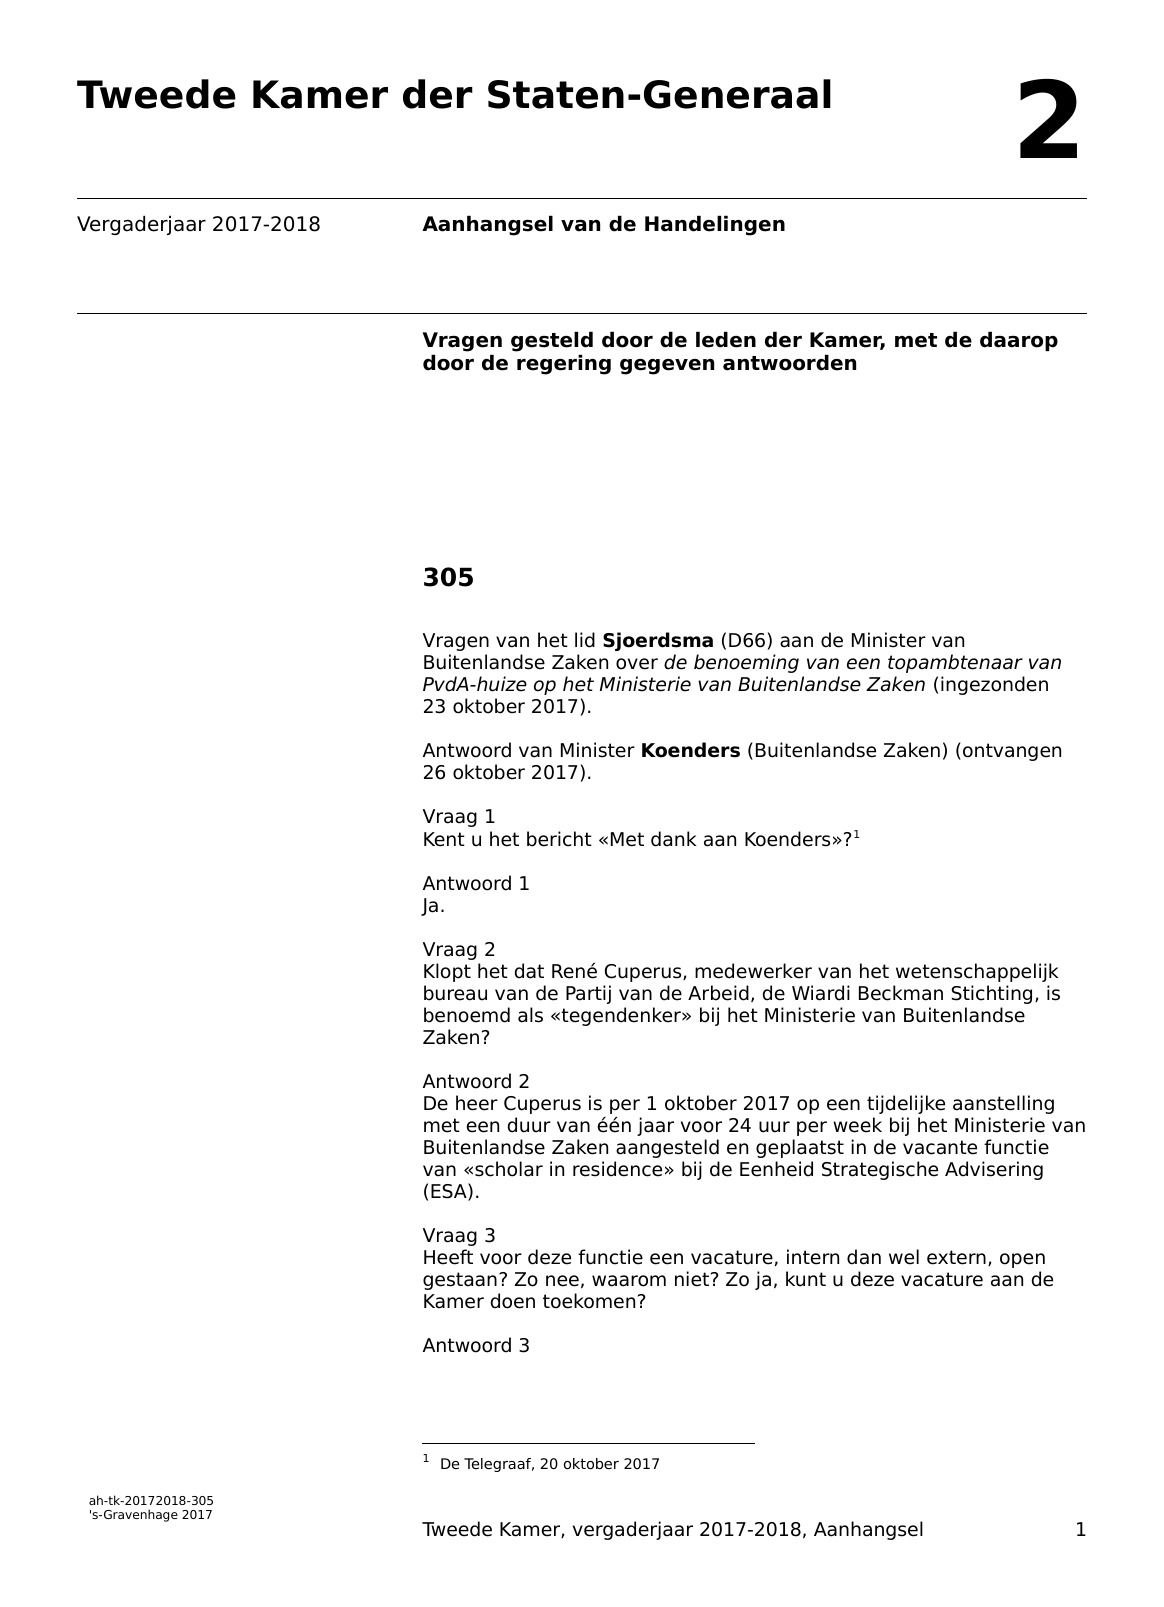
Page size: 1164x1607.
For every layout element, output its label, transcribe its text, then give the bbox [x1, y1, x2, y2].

text Heeft voor deze functie een vacature, intern dan wel extern, open gestaan? Zo nee, waarom niet? Zo ja, kunt u deze vacature aan de Kamer doen toekomen? [422, 1247, 1087, 1313]
table_cell Vragen gesteld door de leden der Kamer, met de daarop door de regering gegeven antwoorden [422, 314, 1087, 375]
text Vraag 3 [422, 1225, 1087, 1247]
table_cell [77, 314, 422, 375]
text Antwoord 1 [422, 873, 1087, 894]
text Antwoord van Minister Koenders (Buitenlandse Zaken) (ontvangen 26 oktober 2017). [422, 740, 1087, 784]
text De heer Cuperus is per 1 oktober 2017 op een tijdelijke aanstelling met een duur van één jaar voor 24 uur per week bij het Ministerie van Buitenlandse Zaken aangesteld en geplaatst in de vacante functie van «scholar in residence» bij de Eenheid Strategische Advisering (ESA). [422, 1093, 1087, 1203]
table_header Tweede Kamer der Staten-Generaal [77, 59, 886, 198]
table_cell Aanhangsel van de Handelingen [422, 199, 1087, 313]
text Vraag 1 [422, 806, 1087, 828]
text 305 [422, 563, 1087, 592]
text Antwoord 3 [422, 1335, 1087, 1357]
table_header 2 [886, 59, 1087, 198]
text Ja. [422, 894, 1087, 917]
text Antwoord 2 [422, 1071, 1087, 1093]
text De Telegraaf, 20 oktober 2017 [422, 1452, 1087, 1474]
text Vraag 2 [422, 939, 1087, 961]
text Vragen van het lid Sjoerdsma (D66) aan de Minister van Buitenlandse Zaken over de benoeming van een topambtenaar van PvdA-huize op het Ministerie van Buitenlandse Zaken (ingezonden 23 oktober 2017). [422, 630, 1087, 718]
table_cell Vergaderjaar 2017-2018 [77, 199, 422, 313]
text 's-Gravenhage 2017 [88, 1508, 323, 1522]
text Klopt het dat René Cuperus, medewerker van het wetenschappelijk bureau van de Partij van de Arbeid, de Wiardi Beckman Stichting, is benoemd als «tegendenker» bij het Ministerie van Buitenlandse Zaken? [422, 961, 1087, 1049]
text Kent u het bericht «Met dank aan Koenders»? [422, 828, 1087, 850]
text ah-tk-20172018-305 [88, 1494, 323, 1508]
